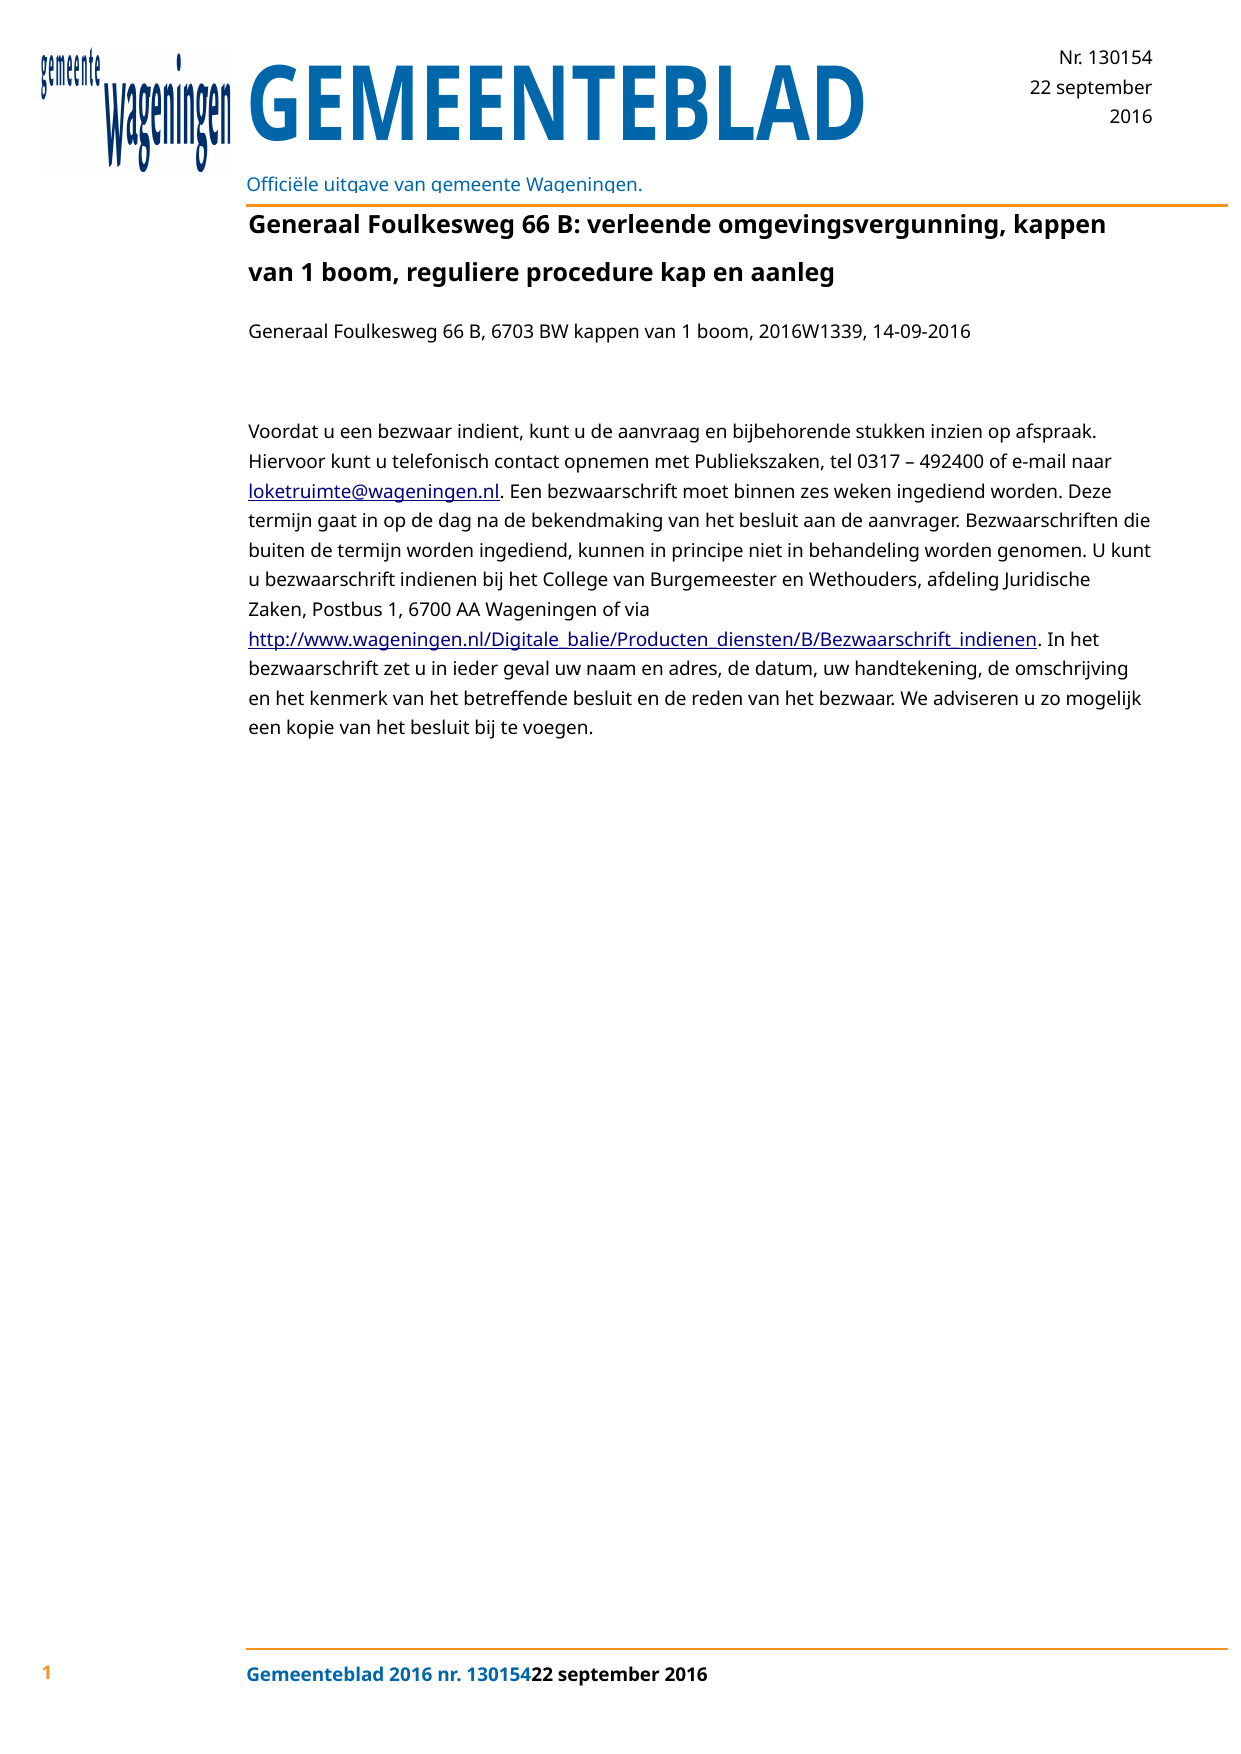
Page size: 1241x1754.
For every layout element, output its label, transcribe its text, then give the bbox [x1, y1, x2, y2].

text Voordat u een bezwaar indient, kunt u de aanvraag en bijbehorende stukken inzien op afspraak. Hiervoor kunt u telefonisch contact opnemen met Publiekszaken, tel 0317 – 492400 of e-mail naar loketruimte@wageningen.nl. Een bezwaarschrift moet binnen zes weken ingediend worden. Deze termijn gaat in op de dag na de bekendmaking van het besluit aan de aanvrager. Bezwaarschriften die buiten de termijn worden ingediend, kunnen in principe niet in behandeling worden genomen. U kunt u bezwaarschrift indienen bij het College van Burgemeester en Wethouders, afdeling Juridische Zaken, Postbus 1, 6700 AA Wageningen of via http://www.wageningen.nl/Digitale_balie/Producten_diensten/B/Bezwaarschrift_indienen. In het bezwaarschrift zet u in ieder geval uw naam en adres, de datum, uw handtekening, de omschrijving en het kenmerk van het betreffende besluit en de reden van het bezwaar. We adviseren u zo mogelijk een kopie van het besluit bij te voegen. [248, 419, 1152, 740]
text Generaal Foulkesweg 66 B: verleende omgevingsvergunning, kappen van 1 boom, reguliere procedure kap en aanleg [248, 207, 1152, 288]
picture [41, 47, 231, 172]
text Generaal Foulkesweg 66 B, 6703 BW kappen van 1 boom, 2016W1339, 14-09-2016 [248, 318, 1152, 344]
